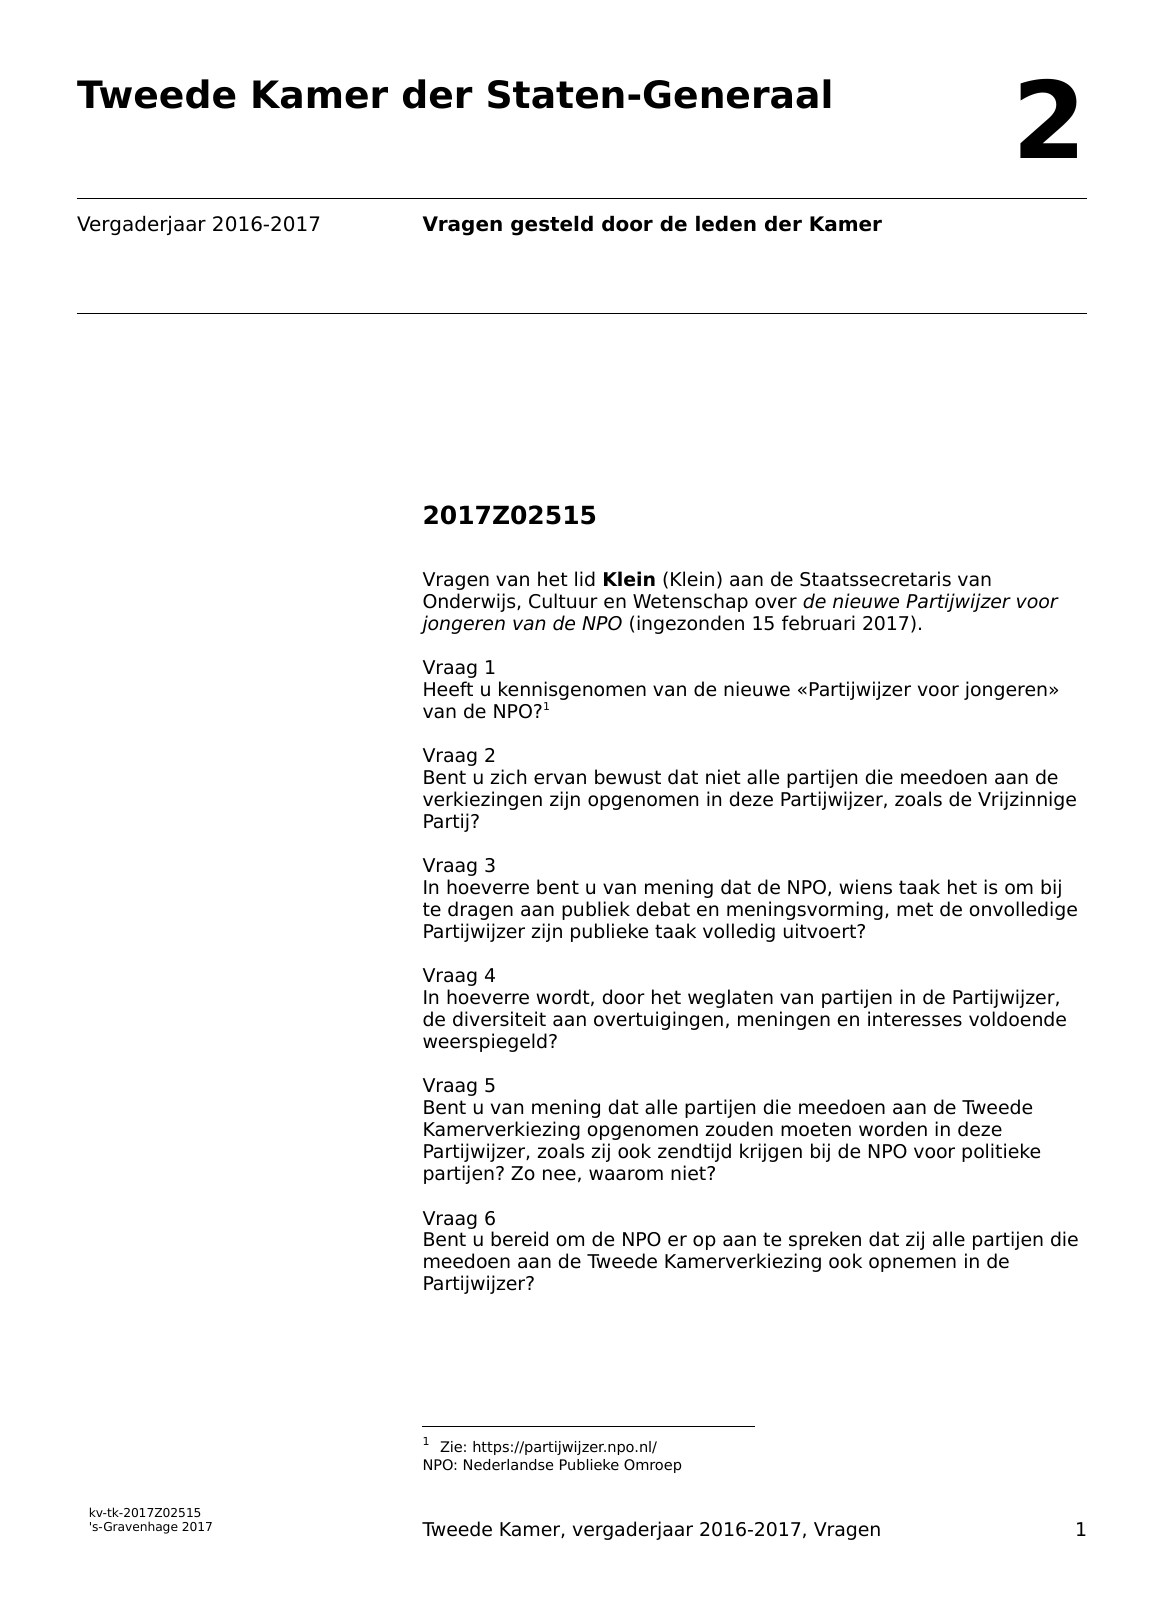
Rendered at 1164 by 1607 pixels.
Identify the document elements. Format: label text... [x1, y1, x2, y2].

text Bent u van mening dat alle partijen die meedoen aan de Tweede Kamerverkiezing opgenomen zouden moeten worden in deze Partijwijzer, zoals zij ook zendtijd krijgen bij de NPO voor politieke partijen? Zo nee, waarom niet? [422, 1097, 1087, 1185]
table_header Tweede Kamer der Staten-Generaal [77, 59, 886, 198]
text Vraag 2 [422, 745, 1087, 767]
text NPO: Nederlandse Publieke Omroep [422, 1457, 1087, 1474]
text Vraag 4 [422, 965, 1087, 987]
table_cell Vragen gesteld door de leden der Kamer [422, 199, 1087, 313]
text 's-Gravenhage 2017 [88, 1520, 323, 1534]
text In hoeverre bent u van mening dat de NPO, wiens taak het is om bij te dragen aan publiek debat en meningsvorming, met de onvolledige Partijwijzer zijn publieke taak volledig uitvoert? [422, 877, 1087, 943]
text Heeft u kennisgenomen van de nieuwe «Partijwijzer voor jongeren» van de NPO? [422, 679, 1087, 723]
text Zie: https://partijwijzer.npo.nl/ [422, 1435, 1087, 1457]
text Vraag 3 [422, 855, 1087, 877]
text kv-tk-2017Z02515 [88, 1506, 323, 1520]
text Vraag 1 [422, 657, 1087, 679]
table_cell Vergaderjaar 2016-2017 [77, 199, 422, 313]
text Vraag 5 [422, 1075, 1087, 1097]
text In hoeverre wordt, door het weglaten van partijen in de Partijwijzer, de diversiteit aan overtuigingen, meningen en interesses voldoende weerspiegeld? [422, 987, 1087, 1053]
text Bent u zich ervan bewust dat niet alle partijen die meedoen aan de verkiezingen zijn opgenomen in deze Partijwijzer, zoals de Vrijzinnige Partij? [422, 767, 1087, 833]
text Vraag 6 [422, 1207, 1087, 1229]
text 2017Z02515 [422, 501, 1087, 531]
text Bent u bereid om de NPO er op aan te spreken dat zij alle partijen die meedoen aan de Tweede Kamerverkiezing ook opnemen in de Partijwijzer? [422, 1229, 1087, 1295]
text Vragen van het lid Klein (Klein) aan de Staatssecretaris van Onderwijs, Cultuur en Wetenschap over de nieuwe Partijwijzer voor jongeren van de NPO (ingezonden 15 februari 2017). [422, 569, 1087, 635]
table_header 2 [886, 59, 1087, 198]
